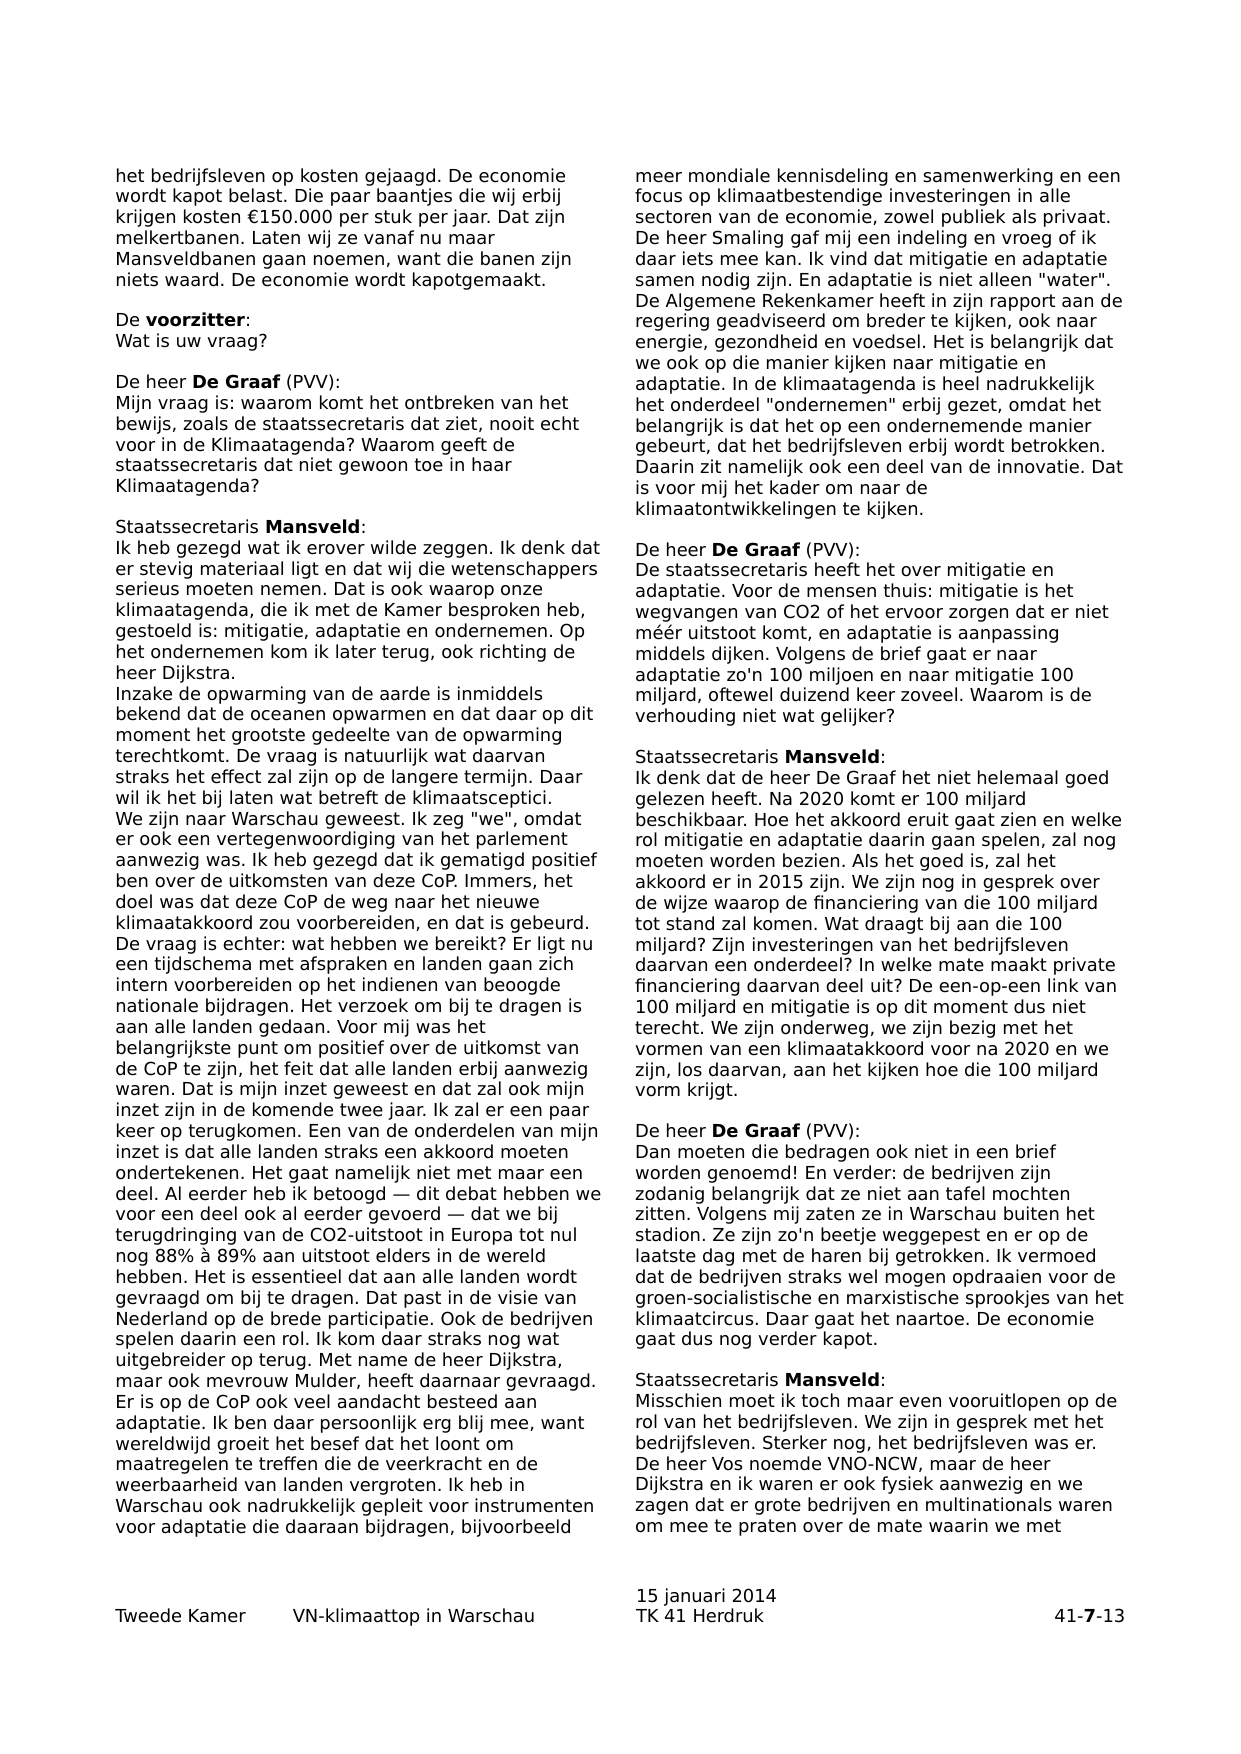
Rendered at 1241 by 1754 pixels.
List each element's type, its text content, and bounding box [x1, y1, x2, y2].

text De heer De Graaf (PVV): [635, 539, 1125, 560]
text Mijn vraag is: waarom komt het ontbreken van het bewijs, zoals de staatssecretaris dat ziet, nooit echt voor in de Klimaatagenda? Waarom geeft de staatssecretaris dat niet gewoon toe in haar Klimaatagenda? [115, 393, 605, 497]
text Dan moeten die bedragen ook niet in een brief worden genoemd! En verder: de bedrijven zijn zodanig belangrijk dat ze niet aan tafel mochten zitten. Volgens mij zaten ze in Warschau buiten het stadion. Ze zijn zo'n beetje weggepest en er op de laatste dag met de haren bij getrokken. Ik vermoed dat de bedrijven straks wel mogen opdraaien voor de groen-socialistische en marxistische sprookjes van het klimaatcircus. Daar gaat het naartoe. De economie gaat dus nog verder kapot. [635, 1142, 1125, 1350]
text Misschien moet ik toch maar even vooruitlopen op de rol van het bedrijfsleven. We zijn in gesprek met het bedrijfsleven. Sterker nog, het bedrijfsleven was er. De heer Vos noemde VNO-NCW, maar de heer Dijkstra en ik waren er ook fysiek aanwezig en we zagen dat er grote bedrijven en multinationals waren om mee te praten over de mate waarin we met [635, 1391, 1125, 1537]
text We zijn naar Warschau geweest. Ik zeg "we", omdat er ook een vertegenwoordiging van het parlement aanwezig was. Ik heb gezegd dat ik gematigd positief ben over de uitkomsten van deze CoP. Immers, het doel was dat deze CoP de weg naar het nieuwe klimaatakkoord zou voorbereiden, en dat is gebeurd. De vraag is echter: wat hebben we bereikt? Er ligt nu een tijdschema met afspraken en landen gaan zich intern voorbereiden op het indienen van beoogde nationale bijdragen. Het verzoek om bij te dragen is aan alle landen gedaan. Voor mij was het belangrijkste punt om positief over de uitkomst van de CoP te zijn, het feit dat alle landen erbij aanwezig waren. Dat is mijn inzet geweest en dat zal ook mijn inzet zijn in de komende twee jaar. Ik zal er een paar keer op terugkomen. Een van de onderdelen van mijn inzet is dat alle landen straks een akkoord moeten ondertekenen. Het gaat namelijk niet met maar een deel. Al eerder heb ik betoogd — dit debat hebben we voor een deel ook al eerder gevoerd — dat we bij terugdringing van de CO2-uitstoot in Europa tot nul nog 88% à 89% aan uitstoot elders in de wereld hebben. Het is essentieel dat aan alle landen wordt gevraagd om bij te dragen. Dat past in de visie van Nederland op de brede participatie. Ook de bedrijven spelen daarin een rol. Ik kom daar straks nog wat uitgebreider op terug. Met name de heer Dijkstra, maar ook mevrouw Mulder, heeft daarnaar gevraagd. [115, 808, 605, 1392]
text meer mondiale kennisdeling en samenwerking en een focus op klimaatbestendige investeringen in alle sectoren van de economie, zowel publiek als privaat. De heer Smaling gaf mij een indeling en vroeg of ik daar iets mee kan. Ik vind dat mitigatie en adaptatie samen nodig zijn. En adaptatie is niet alleen "water". De Algemene Rekenkamer heeft in zijn rapport aan de regering geadviseerd om breder te kijken, ook naar energie, gezondheid en voedsel. Het is belangrijk dat we ook op die manier kijken naar mitigatie en adaptatie. In de klimaatagenda is heel nadrukkelijk het onderdeel "ondernemen" erbij gezet, omdat het belangrijk is dat het op een ondernemende manier gebeurt, dat het bedrijfsleven erbij wordt betrokken. Daarin zit namelijk ook een deel van de innovatie. Dat is voor mij het kader om naar de klimaatontwikkelingen te kijken. [635, 165, 1125, 519]
text Ik heb gezegd wat ik erover wilde zeggen. Ik denk dat er stevig materiaal ligt en dat wij die wetenschappers serieus moeten nemen. Dat is ook waarop onze klimaatagenda, die ik met de Kamer besproken heb, gestoeld is: mitigatie, adaptatie en ondernemen. Op het ondernemen kom ik later terug, ook richting de heer Dijkstra. [115, 537, 605, 683]
text Ik denk dat de heer De Graaf het niet helemaal goed gelezen heeft. Na 2020 komt er 100 miljard beschikbaar. Hoe het akkoord eruit gaat zien en welke rol mitigatie en adaptatie daarin gaan spelen, zal nog moeten worden bezien. Als het goed is, zal het akkoord er in 2015 zijn. We zijn nog in gesprek over de wijze waarop de financiering van die 100 miljard tot stand zal komen. Wat draagt bij aan die 100 miljard? Zijn investeringen van het bedrijfsleven daarvan een onderdeel? In welke mate maakt private financiering daarvan deel uit? De een-op-een link van 100 miljard en mitigatie is op dit moment dus niet terecht. We zijn onderweg, we zijn bezig met het vormen van een klimaatakkoord voor na 2020 en we zijn, los daarvan, aan het kijken hoe die 100 miljard vorm krijgt. [635, 768, 1125, 1101]
text De heer De Graaf (PVV): [115, 372, 605, 393]
text het bedrijfsleven op kosten gejaagd. De economie wordt kapot belast. Die paar baantjes die wij erbij krijgen kosten €150.000 per stuk per jaar. Dat zijn melkertbanen. Laten wij ze vanaf nu maar Mansveldbanen gaan noemen, want die banen zijn niets waard. De economie wordt kapotgemaakt. [115, 165, 605, 290]
text Staatssecretaris Mansveld: [115, 517, 605, 537]
text Staatssecretaris Mansveld: [635, 1370, 1125, 1391]
text Wat is uw vraag? [115, 331, 605, 352]
text De heer De Graaf (PVV): [635, 1121, 1125, 1142]
text De staatssecretaris heeft het over mitigatie en adaptatie. Voor de mensen thuis: mitigatie is het wegvangen van CO2 of het ervoor zorgen dat er niet méér uitstoot komt, en adaptatie is aanpassing middels dijken. Volgens de brief gaat er naar adaptatie zo'n 100 miljoen en naar mitigatie 100 miljard, oftewel duizend keer zoveel. Waarom is de verhouding niet wat gelijker? [635, 560, 1125, 727]
text Staatssecretaris Mansveld: [635, 747, 1125, 768]
text Er is op de CoP ook veel aandacht besteed aan adaptatie. Ik ben daar persoonlijk erg blij mee, want wereldwijd groeit het besef dat het loont om maatregelen te treffen die de veerkracht en de weerbaarheid van landen vergroten. Ik heb in Warschau ook nadrukkelijk gepleit voor instrumenten voor adaptatie die daaraan bijdragen, bijvoorbeeld [115, 1392, 605, 1537]
text De voorzitter: [115, 310, 605, 331]
text Inzake de opwarming van de aarde is inmiddels bekend dat de oceanen opwarmen en dat daar op dit moment het grootste gedeelte van de opwarming terechtkomt. De vraag is natuurlijk wat daarvan straks het effect zal zijn op de langere termijn. Daar wil ik het bij laten wat betreft de klimaatsceptici. [115, 683, 605, 808]
